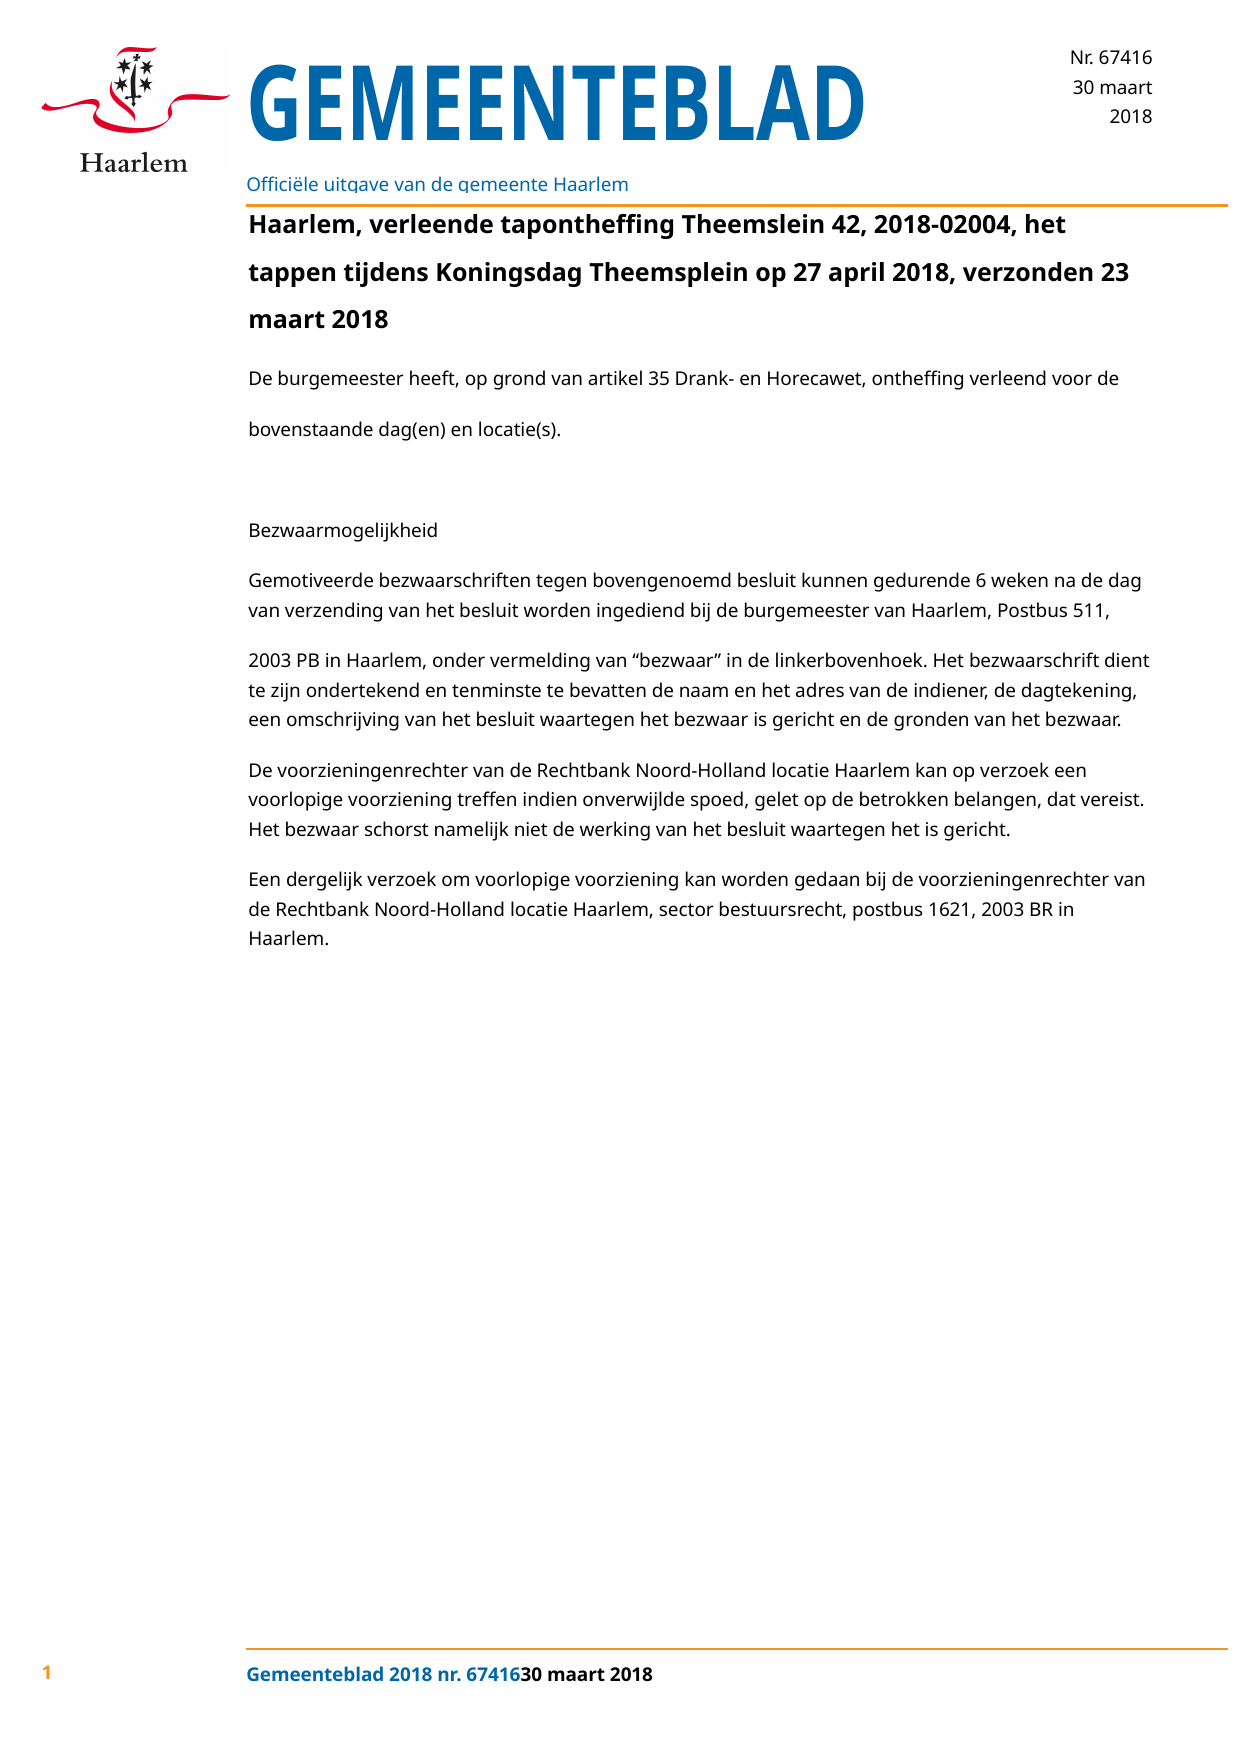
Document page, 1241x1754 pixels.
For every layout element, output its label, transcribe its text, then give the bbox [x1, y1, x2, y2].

text bovenstaande dag(en) en locatie(s). [248, 416, 1152, 442]
text De burgemeester heeft, op grond van artikel 35 Drank- en Horecawet, ontheffing verleend voor de [248, 366, 1152, 391]
text Een dergelijk verzoek om voorlopige voorziening kan worden gedaan bij de voorzieningenrechter van de Rechtbank Noord-Holland locatie Haarlem, sector bestuursrecht, postbus 1621, 2003 BR in Haarlem. [248, 866, 1152, 951]
text Gemotiveerde bezwaarschriften tegen bovengenoemd besluit kunnen gedurende 6 weken na de dag van verzending van het besluit worden ingediend bij de burgemeester van Haarlem, Postbus 511, [248, 567, 1152, 622]
text De voorzieningenrechter van de Rechtbank Noord-Holland locatie Haarlem kan op verzoek een voorlopige voorziening treffen indien onverwijlde spoed, gelet op de betrokken belangen, dat vereist. Het bezwaar schorst namelijk niet de werking van het besluit waartegen het is gericht. [248, 757, 1152, 842]
text 2003 PB in Haarlem, onder vermelding van “bezwaar” in de linkerbovenhoek. Het bezwaarschrift dient te zijn ondertekend en tenminste te bevatten de naam en het adres van de indiener, de dagtekening, een omschrijving van het besluit waartegen het bezwaar is gericht en de gronden van het bezwaar. [248, 647, 1152, 732]
text Haarlem, verleende tapontheffing Theemslein 42, 2018-02004, het tappen tijdens Koningsdag Theemsplein op 27 april 2018, verzonden 23 maart 2018 [248, 207, 1152, 336]
picture [41, 47, 231, 172]
text Bezwaarmogelijkheid [248, 517, 1152, 542]
